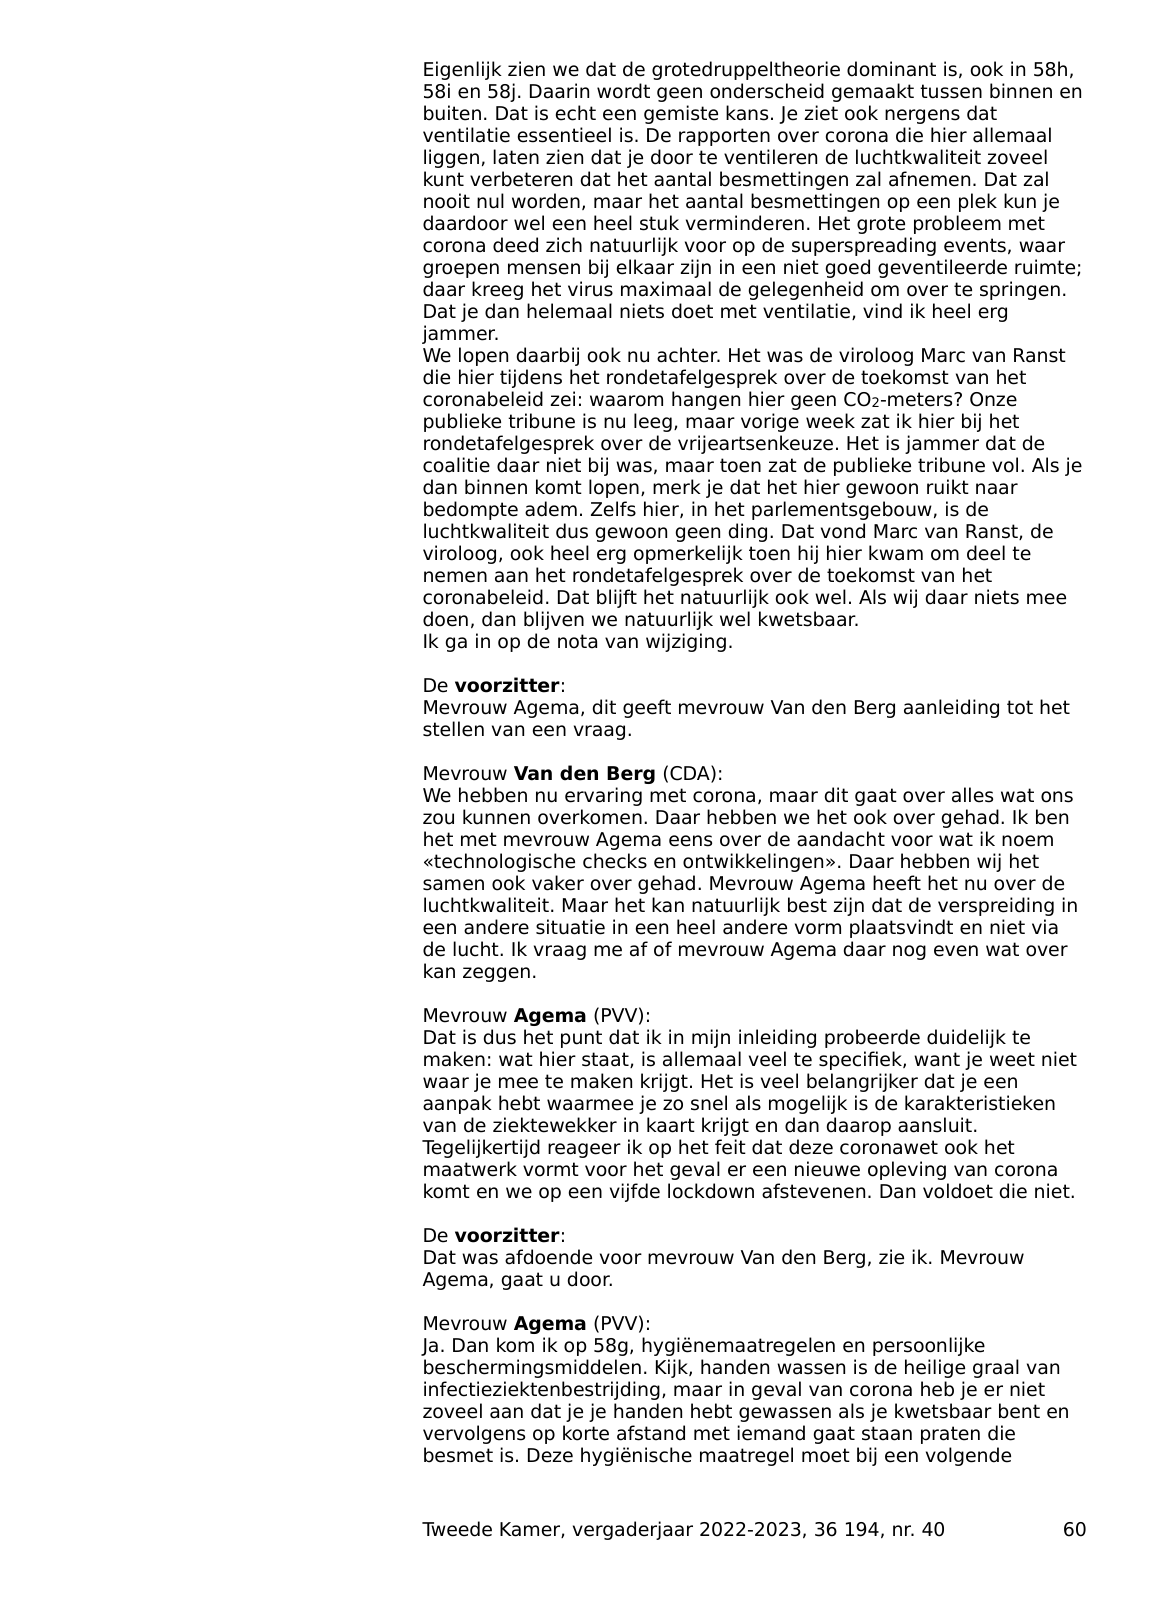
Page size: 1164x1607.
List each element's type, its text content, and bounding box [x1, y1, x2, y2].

text We hebben nu ervaring met corona, maar dit gaat over alles wat ons zou kunnen overkomen. Daar hebben we het ook over gehad. Ik ben het met mevrouw Agema eens over de aandacht voor wat ik noem «technologische checks en ontwikkelingen». Daar hebben wij het samen ook vaker over gehad. Mevrouw Agema heeft het nu over de luchtkwaliteit. Maar het kan natuurlijk best zijn dat de verspreiding in een andere situatie in een heel andere vorm plaatsvindt en niet via de lucht. Ik vraag me af of mevrouw Agema daar nog even wat over kan zeggen. [422, 785, 1087, 983]
text Dat was afdoende voor mevrouw Van den Berg, zie ik. Mevrouw Agema, gaat u door. [422, 1247, 1087, 1291]
text Mevrouw Agema, dit geeft mevrouw Van den Berg aanleiding tot het stellen van een vraag. [422, 697, 1087, 741]
text Mevrouw Van den Berg (CDA): [422, 763, 1087, 785]
text Mevrouw Agema (PVV): [422, 1005, 1087, 1027]
text Eigenlijk zien we dat de grotedruppeltheorie dominant is, ook in 58h, 58i en 58j. Daarin wordt geen onderscheid gemaakt tussen binnen en buiten. Dat is echt een gemiste kans. Je ziet ook nergens dat ventilatie essentieel is. De rapporten over corona die hier allemaal liggen, laten zien dat je door te ventileren de luchtkwaliteit zoveel kunt verbeteren dat het aantal besmettingen zal afnemen. Dat zal nooit nul worden, maar het aantal besmettingen op een plek kun je daardoor wel een heel stuk verminderen. Het grote probleem met corona deed zich natuurlijk voor op de superspreading events, waar groepen mensen bij elkaar zijn in een niet goed geventileerde ruimte; daar kreeg het virus maximaal de gelegenheid om over te springen. Dat je dan helemaal niets doet met ventilatie, vind ik heel erg jammer. [422, 59, 1087, 345]
text De voorzitter: [422, 675, 1087, 697]
text De voorzitter: [422, 1225, 1087, 1247]
text Dat is dus het punt dat ik in mijn inleiding probeerde duidelijk te maken: wat hier staat, is allemaal veel te specifiek, want je weet niet waar je mee te maken krijgt. Het is veel belangrijker dat je een aanpak hebt waarmee je zo snel als mogelijk is de karakteristieken van de ziektewekker in kaart krijgt en dan daarop aansluit. Tegelijkertijd reageer ik op het feit dat deze coronawet ook het maatwerk vormt voor het geval er een nieuwe opleving van corona komt en we op een vijfde lockdown afstevenen. Dan voldoet die niet. [422, 1027, 1087, 1203]
text Mevrouw Agema (PVV): [422, 1313, 1087, 1335]
text Ik ga in op de nota van wijziging. [422, 631, 1087, 652]
text We lopen daarbij ook nu achter. Het was de viroloog Marc van Ranst die hier tijdens het rondetafelgesprek over de toekomst van het coronabeleid zei: waarom hangen hier geen CO2-meters? Onze publieke tribune is nu leeg, maar vorige week zat ik hier bij het rondetafelgesprek over de vrijeartsenkeuze. Het is jammer dat de coalitie daar niet bij was, maar toen zat de publieke tribune vol. Als je dan binnen komt lopen, merk je dat het hier gewoon ruikt naar bedompte adem. Zelfs hier, in het parlementsgebouw, is de luchtkwaliteit dus gewoon geen ding. Dat vond Marc van Ranst, de viroloog, ook heel erg opmerkelijk toen hij hier kwam om deel te nemen aan het rondetafelgesprek over de toekomst van het coronabeleid. Dat blijft het natuurlijk ook wel. Als wij daar niets mee doen, dan blijven we natuurlijk wel kwetsbaar. [422, 345, 1087, 631]
text Ja. Dan kom ik op 58g, hygiënemaatregelen en persoonlijke beschermingsmiddelen. Kijk, handen wassen is de heilige graal van infectieziektenbestrijding, maar in geval van corona heb je er niet zoveel aan dat je je handen hebt gewassen als je kwetsbaar bent en vervolgens op korte afstand met iemand gaat staan praten die besmet is. Deze hygiënische maatregel moet bij een volgende [422, 1335, 1087, 1467]
